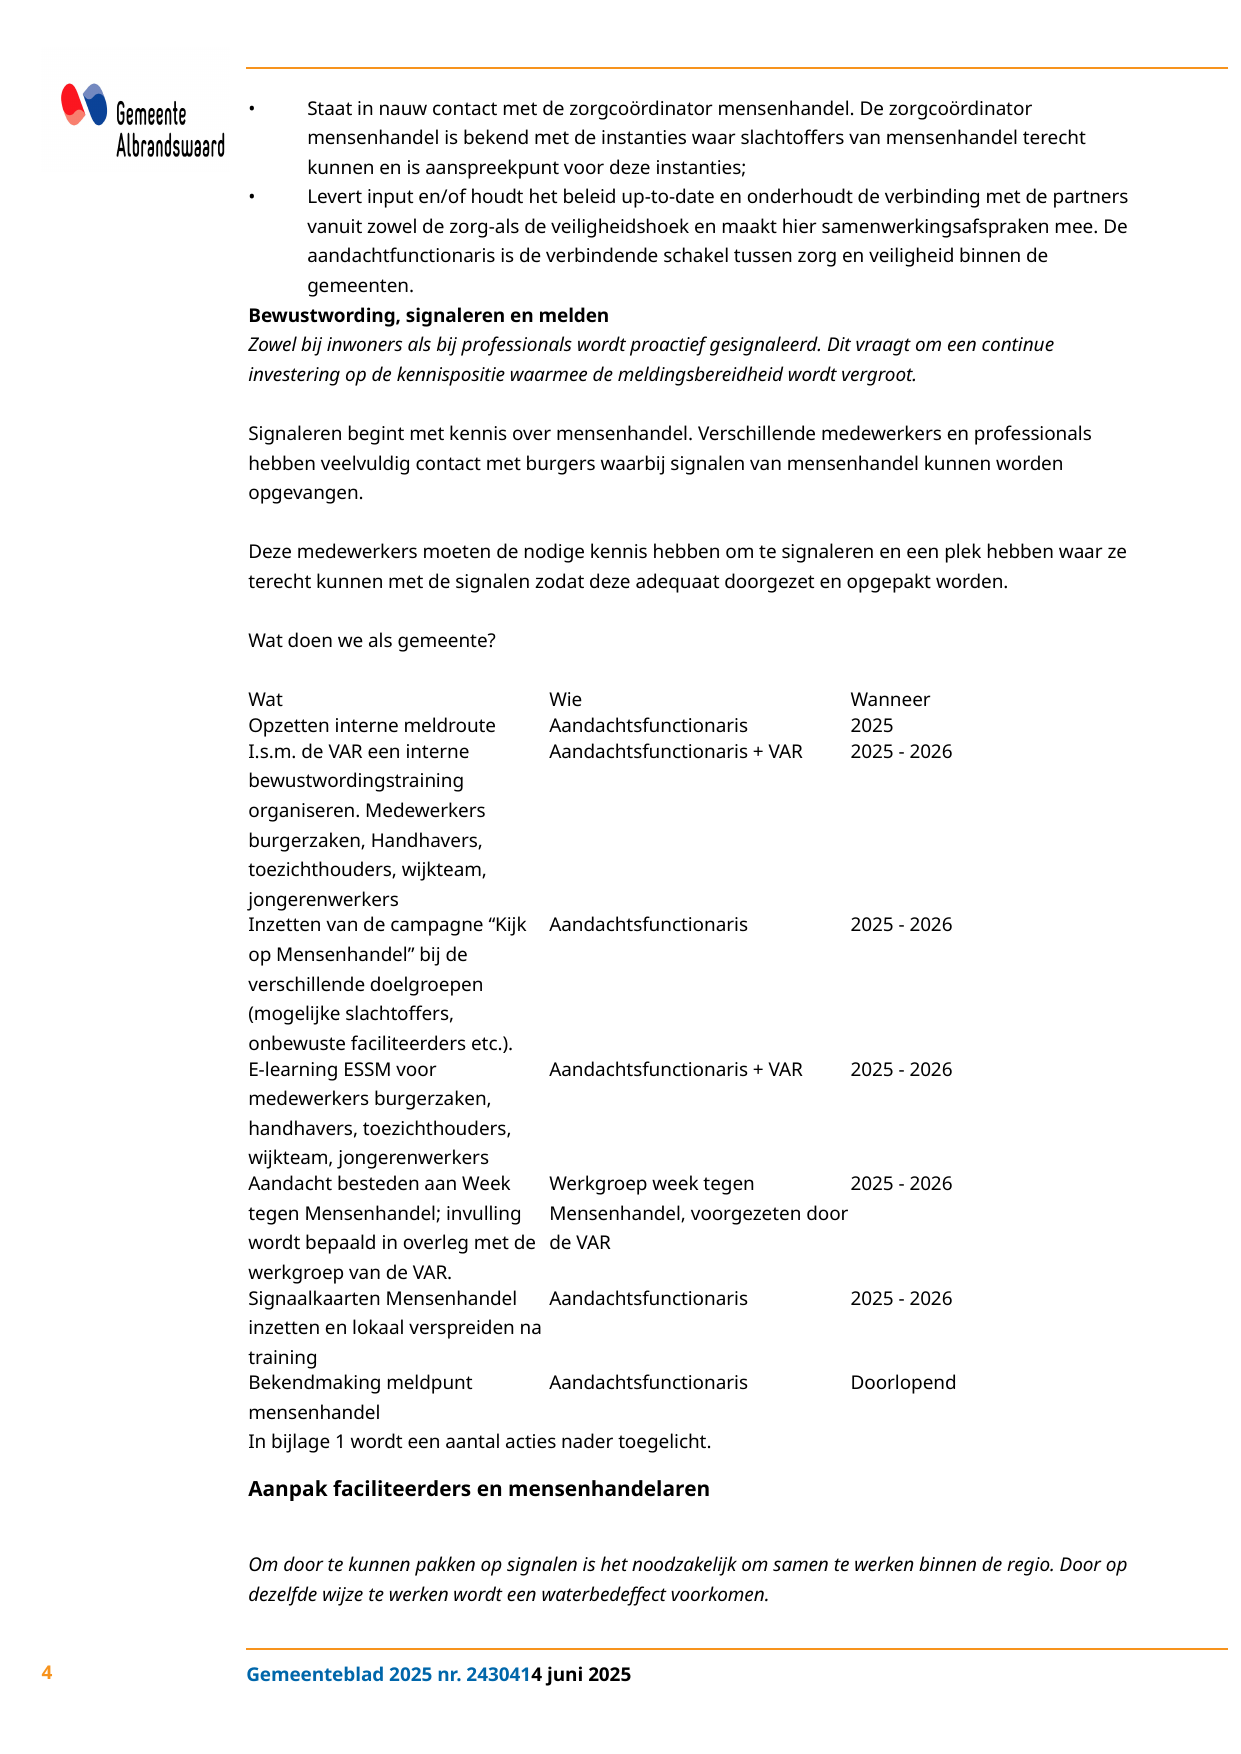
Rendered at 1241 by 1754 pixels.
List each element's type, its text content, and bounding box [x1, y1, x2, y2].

table_cell 2025 - 2026 [850, 738, 1152, 912]
table_cell Aandachtsfunctionaris + VAR [549, 738, 850, 912]
table_cell E-learning ESSM voor medewerkers burgerzaken, handhavers, toezichthouders, wijkteam, jongerenwerkers [248, 1056, 549, 1170]
table_cell Aandachtsfunctionaris [549, 912, 850, 1056]
table_cell 2025 - 2026 [850, 912, 1152, 1056]
table_cell I.s.m. de VAR een interne bewustwordingstraining organiseren. Medewerkers burgerzaken, Handhavers, toezichthouders, wijkteam, jongerenwerkers [248, 738, 549, 912]
text Om door te kunnen pakken op signalen is het noodzakelijk om samen te werken binnen de regio. Door op dezelfde wijze te werken wordt een waterbedeffect voorkomen. [248, 1551, 1152, 1607]
table_header Wat [248, 687, 549, 712]
list Staat in nauw contact met de zorgcoördinator mensenhandel. De zorgcoördinator mensenhandel is bekend met de instanties waar slachtoffers van mensenhandel terecht kunnen en is aanspreekpunt voor deze instanties; [248, 95, 1152, 180]
list Levert input en/of houdt het beleid up-to-date en onderhoudt de verbinding met de partners vanuit zowel de zorg-als de veiligheidshoek en maakt hier samenwerkingsafspraken mee. De aandachtfunctionaris is de verbindende schakel tussen zorg en veiligheid binnen de gemeenten. [248, 183, 1152, 298]
table_cell 2025 [850, 712, 1152, 738]
text In bijlage 1 wordt een aantal acties nader toegelicht. [248, 1428, 1152, 1454]
text Bewustwording, signaleren en melden [248, 302, 1152, 328]
table_cell Aandachtsfunctionaris + VAR [549, 1056, 850, 1170]
table_cell Aandacht besteden aan Week tegen Mensenhandel; invulling wordt bepaald in overleg met de werkgroep van de VAR. [248, 1170, 549, 1285]
table_cell 2025 - 2026 [850, 1285, 1152, 1369]
table_cell 2025 - 2026 [850, 1170, 1152, 1285]
text Signaleren begint met kennis over mensenhandel. Verschillende medewerkers en professionals hebben veelvuldig contact met burgers waarbij signalen van mensenhandel kunnen worden opgevangen. [248, 420, 1152, 505]
table_header Wie [549, 687, 850, 712]
table_cell Bekendmaking meldpunt mensenhandel [248, 1370, 549, 1425]
table_cell Aandachtsfunctionaris [549, 1285, 850, 1369]
table_cell 2025 - 2026 [850, 1056, 1152, 1170]
text Aanpak faciliteerders en mensenhandelaren [248, 1474, 1152, 1502]
table_cell Aandachtsfunctionaris [549, 1370, 850, 1425]
table_cell Doorlopend [850, 1370, 1152, 1425]
text Deze medewerkers moeten de nodige kennis hebben om te signaleren en een plek hebben waar ze terecht kunnen met de signalen zodat deze adequaat doorgezet en opgepakt worden. [248, 538, 1152, 594]
table_cell Werkgroep week tegen Mensenhandel, voorgezeten door de VAR [549, 1170, 850, 1285]
table_cell Opzetten interne meldroute [248, 712, 549, 738]
table_cell Inzetten van de campagne “Kijk op Mensenhandel” bij de verschillende doelgroepen (mogelijke slachtoffers, onbewuste faciliteerders etc.). [248, 912, 549, 1056]
text Wat doen we als gemeente? [248, 627, 1152, 653]
table_header Wanneer [850, 687, 1152, 712]
picture [41, 47, 231, 172]
table_cell Signaalkaarten Mensenhandel inzetten en lokaal verspreiden na training [248, 1285, 549, 1369]
table_cell Aandachtsfunctionaris [549, 712, 850, 738]
text Zowel bij inwoners als bij professionals wordt proactief gesignaleerd. Dit vraagt om een continue investering op de kennispositie waarmee de meldingsbereidheid wordt vergroot. [248, 331, 1152, 387]
